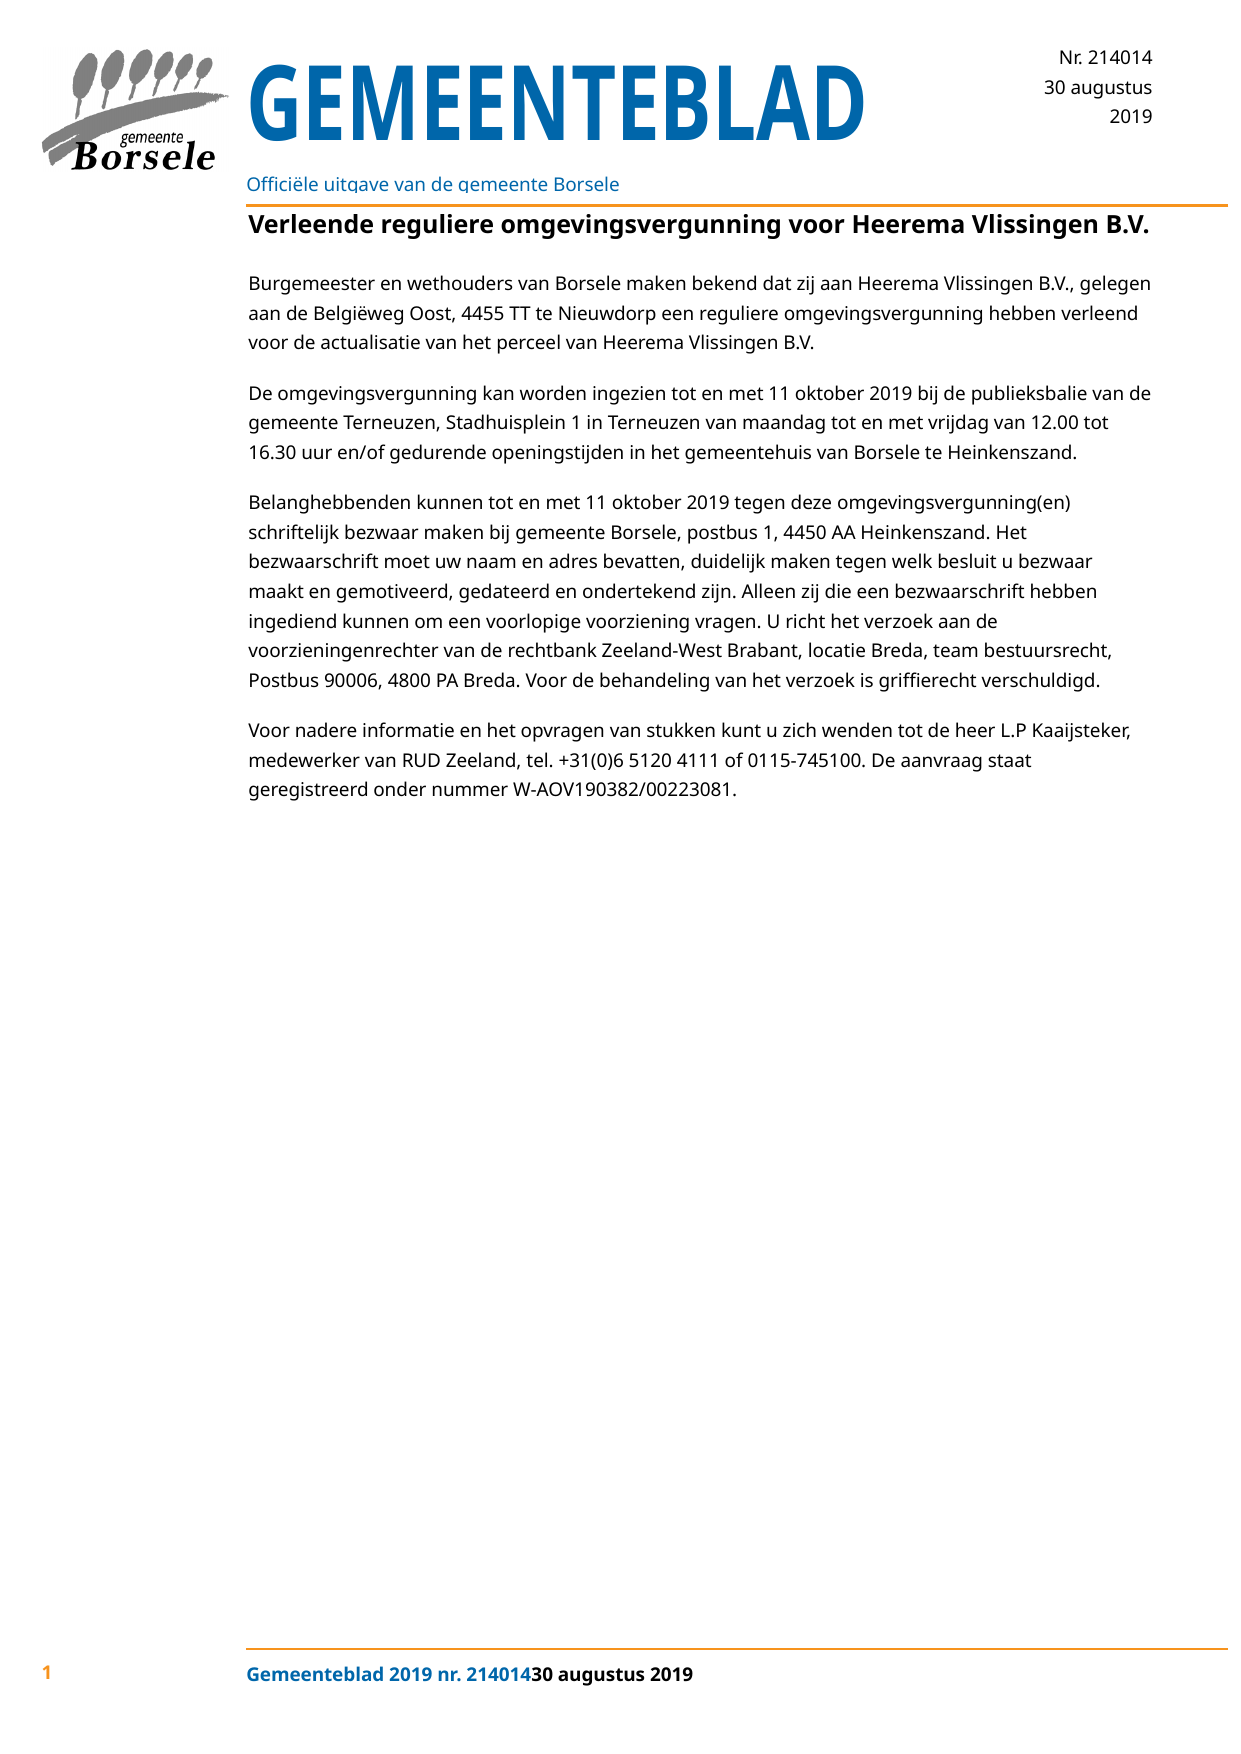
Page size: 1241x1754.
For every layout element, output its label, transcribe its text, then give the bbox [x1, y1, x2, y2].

text Verleende reguliere omgevingsvergunning voor Heerema Vlissingen B.V. [248, 207, 1152, 241]
picture [41, 47, 231, 172]
text Voor nadere informatie en het opvragen van stukken kunt u zich wenden tot de heer L.P Kaaijsteker, medewerker van RUD Zeeland, tel. +31(0)6 5120 4111 of 0115-745100. De aanvraag staat geregistreerd onder nummer W-AOV190382/00223081. [248, 717, 1152, 802]
text Burgemeester en wethouders van Borsele maken bekend dat zij aan Heerema Vlissingen B.V., gelegen aan de Belgiëweg Oost, 4455 TT te Nieuwdorp een reguliere omgevingsvergunning hebben verleend voor de actualisatie van het perceel van Heerema Vlissingen B.V. [248, 270, 1152, 355]
text Belanghebbenden kunnen tot en met 11 oktober 2019 tegen deze omgevingsvergunning(en) schriftelijk bezwaar maken bij gemeente Borsele, postbus 1, 4450 AA Heinkenszand. Het bezwaarschrift moet uw naam en adres bevatten, duidelijk maken tegen welk besluit u bezwaar maakt en gemotiveerd, gedateerd en ondertekend zijn. Alleen zij die een bezwaarschrift hebben ingediend kunnen om een voorlopige voorziening vragen. U richt het verzoek aan de voorzieningenrechter van de rechtbank Zeeland-West Brabant, locatie Breda, team bestuursrecht, Postbus 90006, 4800 PA Breda. Voor de behandeling van het verzoek is griffierecht verschuldigd. [248, 489, 1152, 693]
text De omgevingsvergunning kan worden ingezien tot en met 11 oktober 2019 bij de publieksbalie van de gemeente Terneuzen, Stadhuisplein 1 in Terneuzen van maandag tot en met vrijdag van 12.00 tot 16.30 uur en/of gedurende openingstijden in het gemeentehuis van Borsele te Heinkenszand. [248, 380, 1152, 465]
